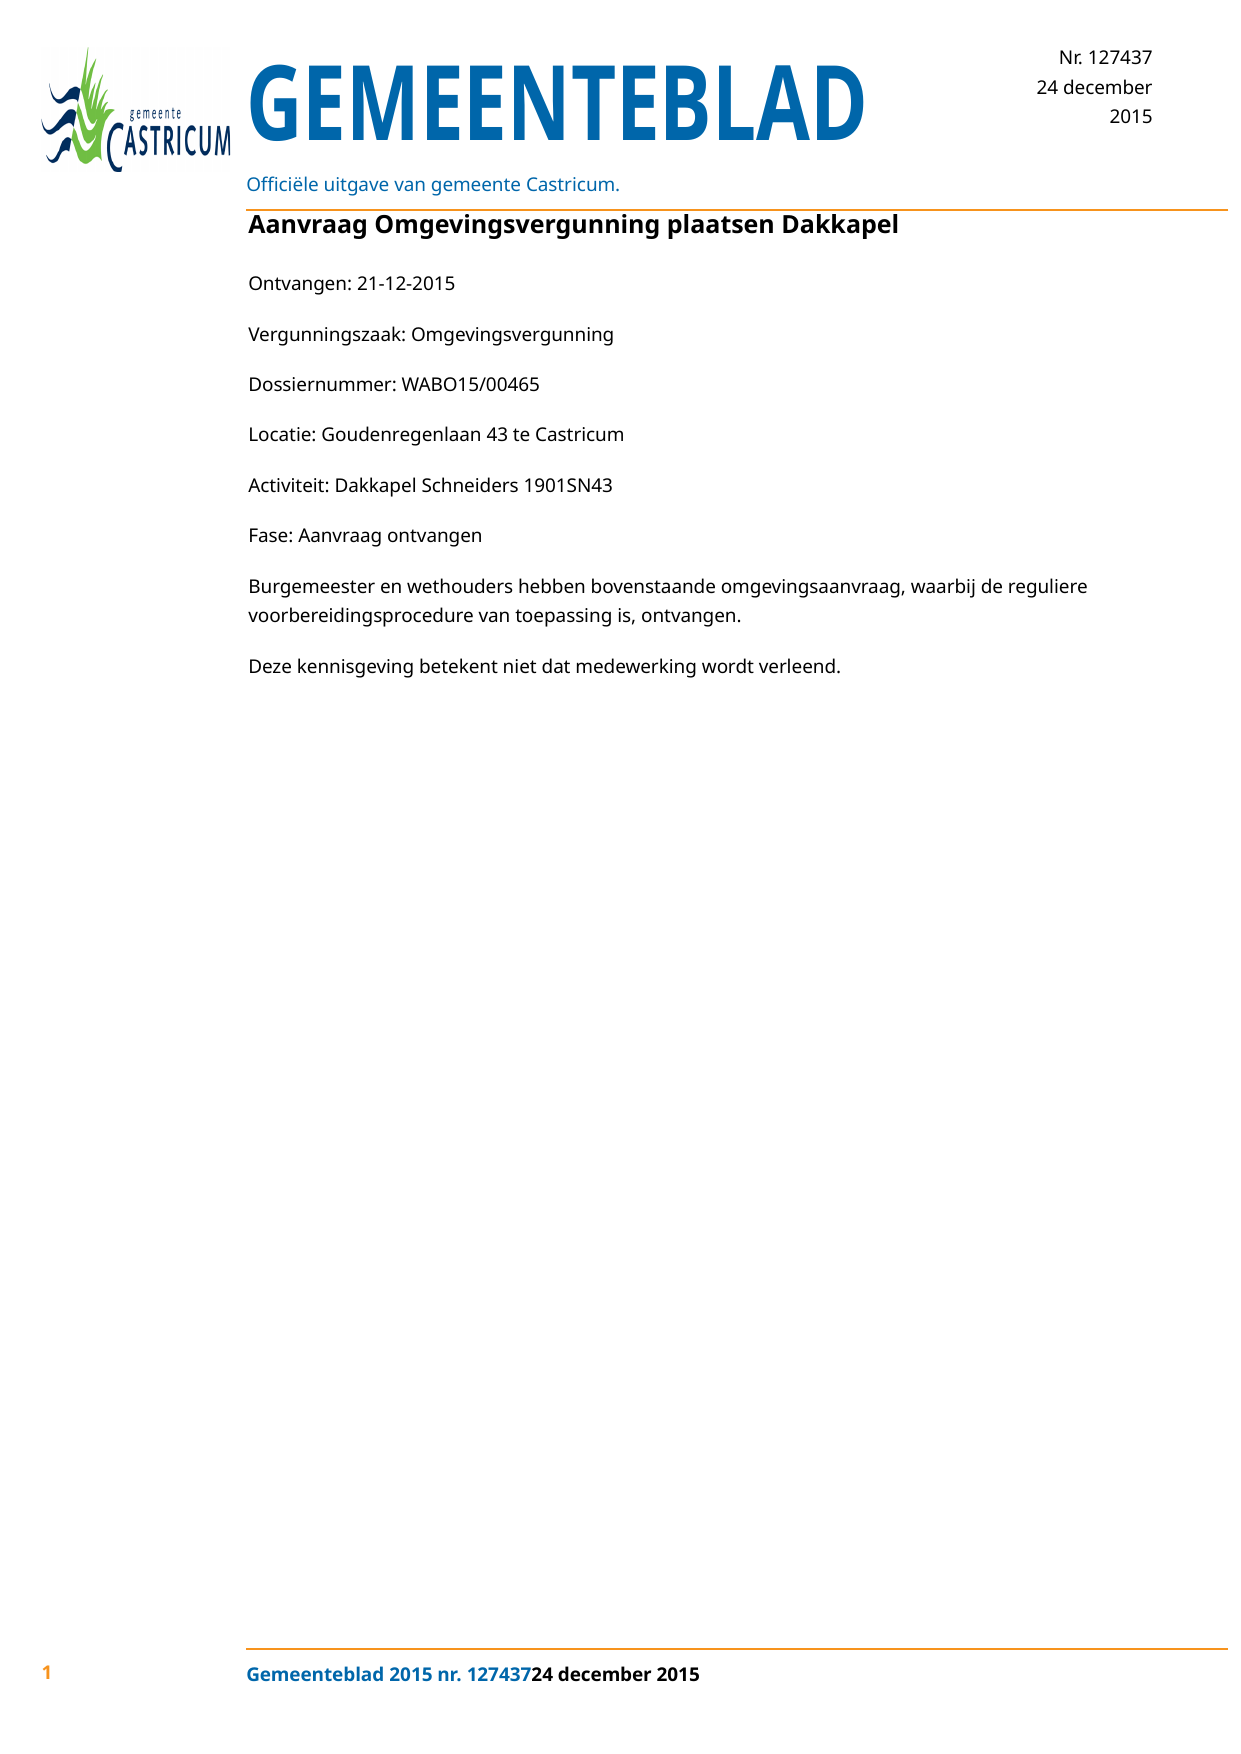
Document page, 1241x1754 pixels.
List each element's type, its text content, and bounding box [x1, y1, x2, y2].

text Deze kennisgeving betekent niet dat medewerking wordt verleend. [248, 653, 1152, 678]
picture [41, 47, 231, 172]
text Activiteit: Dakkapel Schneiders 1901SN43 [248, 472, 1152, 498]
text Dossiernummer: WABO15/00465 [248, 371, 1152, 397]
text Locatie: Goudenregenlaan 43 te Castricum [248, 422, 1152, 447]
text Fase: Aanvraag ontvangen [248, 522, 1152, 548]
text Ontvangen: 21-12-2015 [248, 270, 1152, 296]
text Burgemeester en wethouders hebben bovenstaande omgevingsaanvraag, waarbij de reguliere voorbereidingsprocedure van toepassing is, ontvangen. [248, 573, 1152, 628]
text Vergunningszaak: Omgevingsvergunning [248, 321, 1152, 346]
text Aanvraag Omgevingsvergunning plaatsen Dakkapel [248, 211, 1152, 241]
